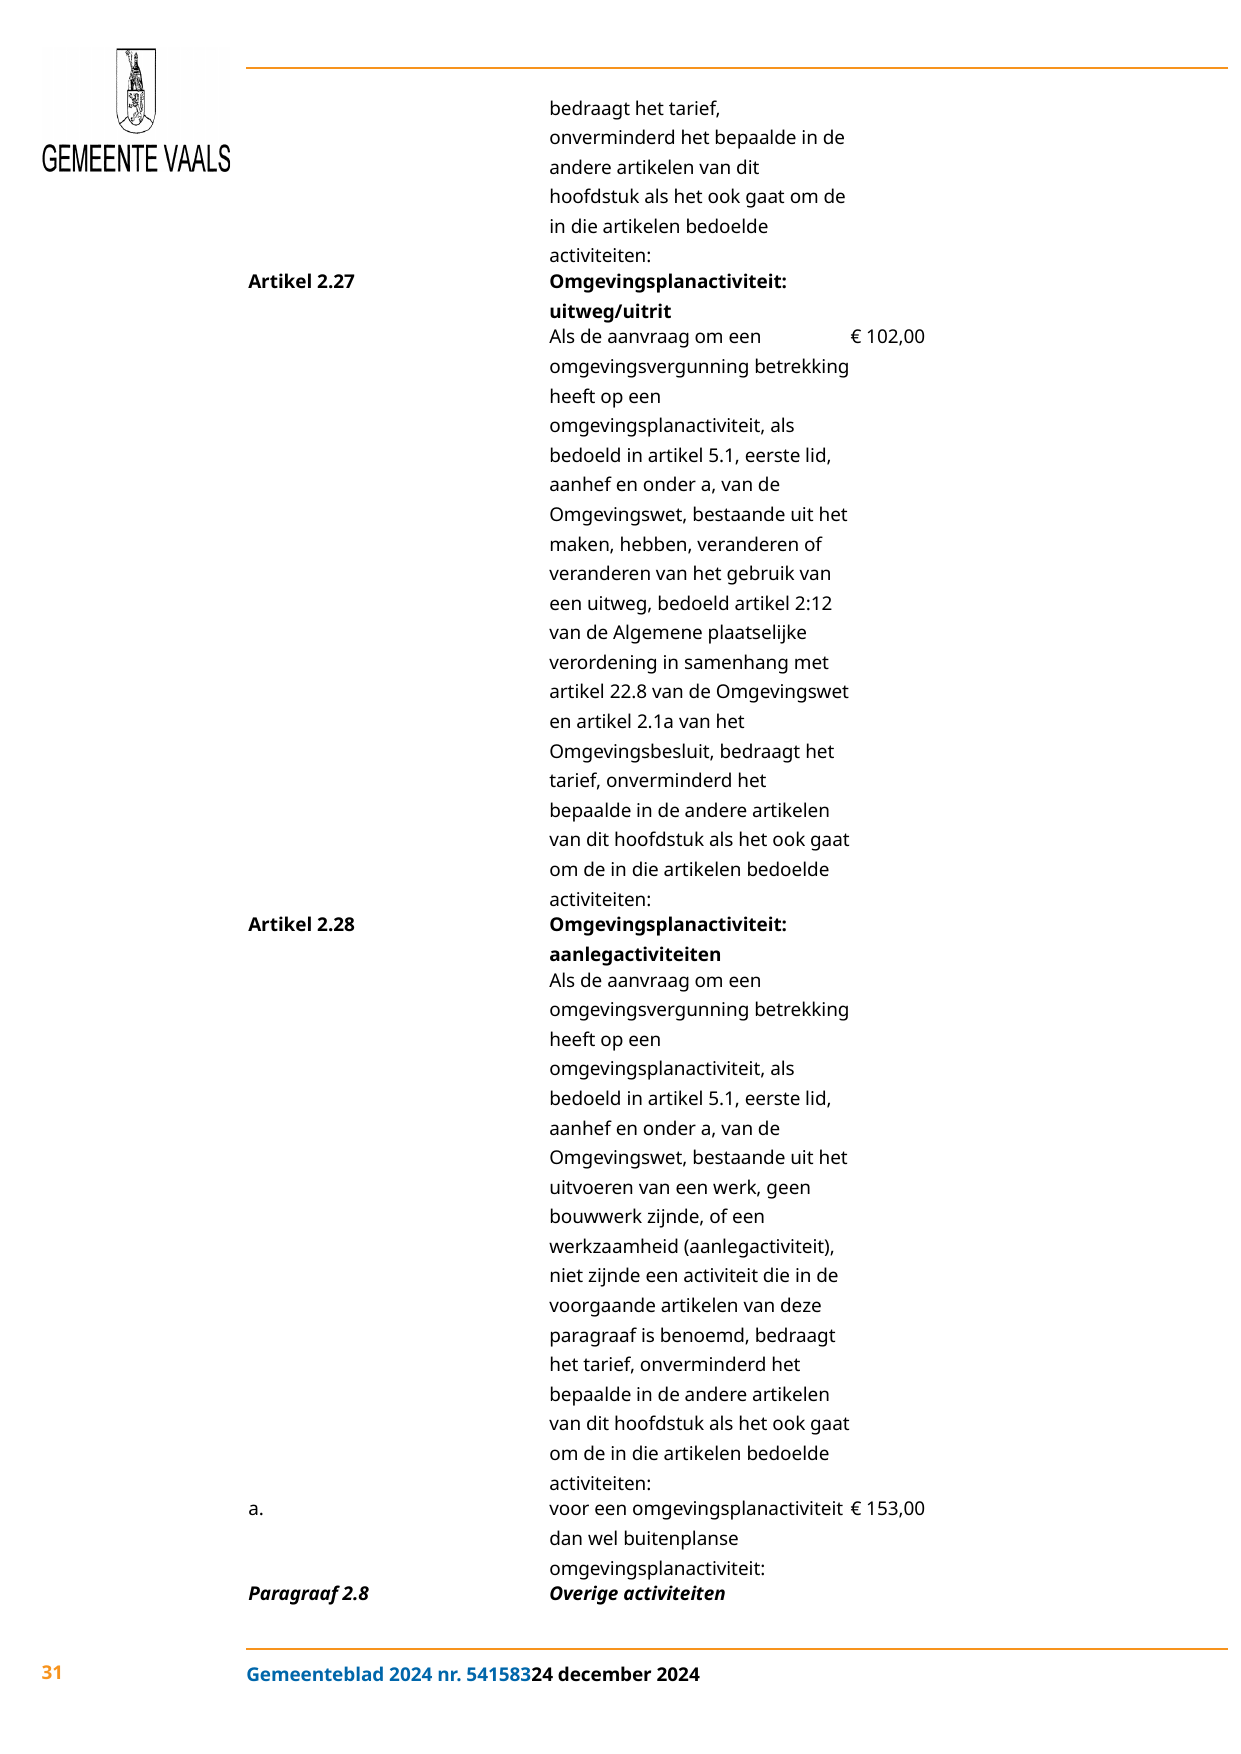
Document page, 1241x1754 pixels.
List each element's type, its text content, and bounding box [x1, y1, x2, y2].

table_cell [248, 324, 549, 912]
table_cell Overige activiteiten [549, 1580, 850, 1606]
table_cell € 102,00 [850, 324, 1152, 912]
table_cell Artikel 2.28 [248, 912, 549, 967]
table_cell Omgevingsplanactiviteit: aanlegactiviteiten [549, 912, 850, 967]
table_cell Als de aanvraag om een omgevingsvergunning betrekking heeft op een omgevingsplanactiviteit, als bedoeld in artikel 5.1, eerste lid, aanhef en onder a, van de Omgevingswet, bestaande uit het uitvoeren van een werk, geen bouwwerk zijnde, of een werkzaamheid (aanlegactiviteit), niet zijnde een activiteit die in de voorgaande artikelen van deze paragraaf is benoemd, bedraagt het tarief, onverminderd het bepaalde in de andere artikelen van dit hoofdstuk als het ook gaat om de in die artikelen bedoelde activiteiten: [549, 967, 850, 1496]
picture [41, 47, 231, 172]
table_cell Paragraaf 2.8 [248, 1580, 549, 1606]
table_cell [248, 95, 549, 268]
table_cell bedraagt het tarief, onverminderd het bepaalde in de andere artikelen van dit hoofdstuk als het ook gaat om de in die artikelen bedoelde activiteiten: [549, 95, 850, 268]
table_cell [850, 1580, 1152, 1606]
table_cell [850, 269, 1152, 324]
table_cell € 153,00 [850, 1496, 1152, 1580]
table_cell [850, 967, 1152, 1496]
table_cell [248, 967, 549, 1496]
table_cell voor een omgevingsplanactiviteit dan wel buitenplanse omgevingsplanactiviteit: [549, 1496, 850, 1580]
table_cell Als de aanvraag om een omgevingsvergunning betrekking heeft op een omgevingsplanactiviteit, als bedoeld in artikel 5.1, eerste lid, aanhef en onder a, van de Omgevingswet, bestaande uit het maken, hebben, veranderen of veranderen van het gebruik van een uitweg, bedoeld artikel 2:12 van de Algemene plaatselijke verordening in samenhang met artikel 22.8 van de Omgevingswet en artikel 2.1a van het Omgevingsbesluit, bedraagt het tarief, onverminderd het bepaalde in de andere artikelen van dit hoofdstuk als het ook gaat om de in die artikelen bedoelde activiteiten: [549, 324, 850, 912]
table_cell [850, 95, 1152, 268]
table_cell Artikel 2.27 [248, 269, 549, 324]
table_cell Omgevingsplanactiviteit: uitweg/uitrit [549, 269, 850, 324]
table_cell a. [248, 1496, 549, 1580]
table_cell [850, 912, 1152, 967]
